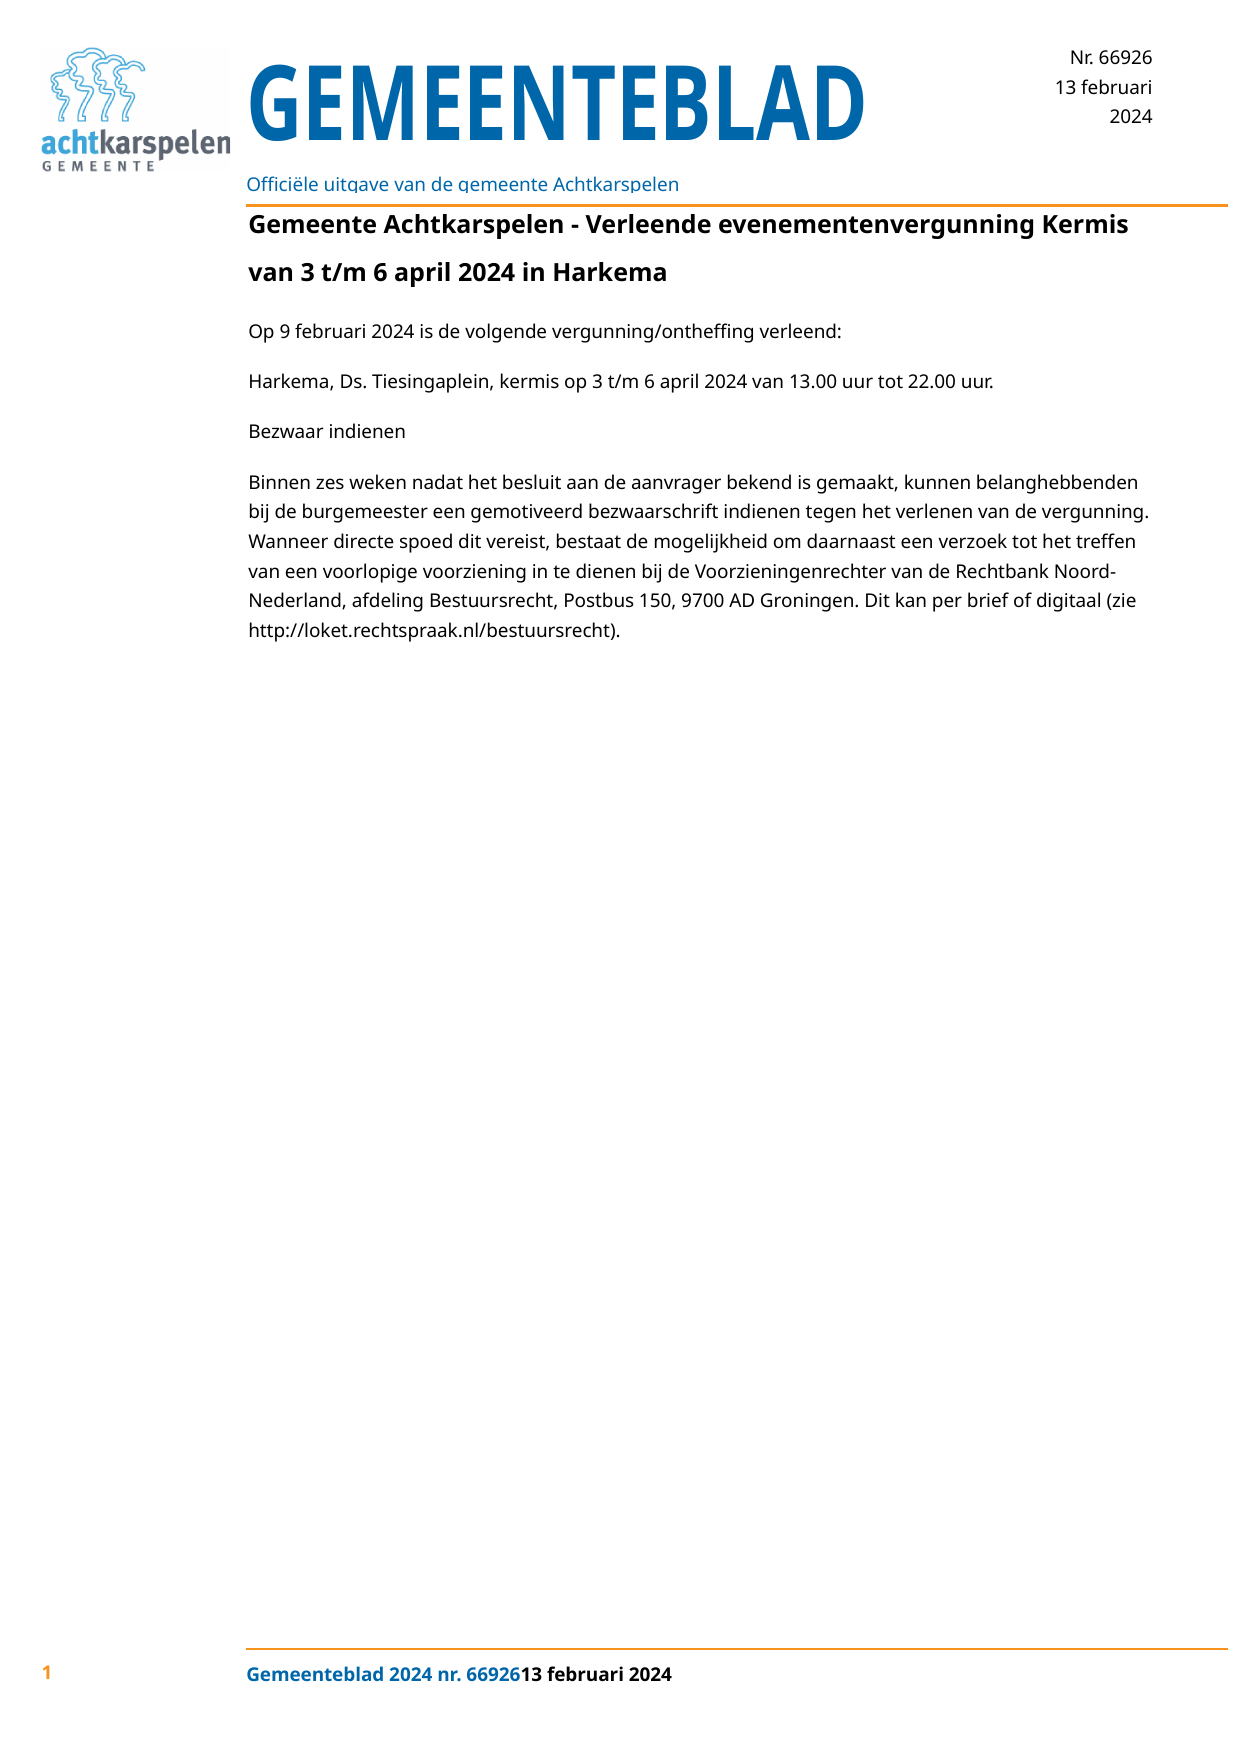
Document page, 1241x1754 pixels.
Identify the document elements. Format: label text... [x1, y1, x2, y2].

text Op 9 februari 2024 is de volgende vergunning/ontheffing verleend: [248, 318, 1152, 344]
text Gemeente Achtkarspelen - Verleende evenementenvergunning Kermis van 3 t/m 6 april 2024 in Harkema [248, 207, 1152, 288]
picture [41, 47, 231, 172]
text Binnen zes weken nadat het besluit aan de aanvrager bekend is gemaakt, kunnen belanghebbenden bij de burgemeester een gemotiveerd bezwaarschrift indienen tegen het verlenen van de vergunning. Wanneer directe spoed dit vereist, bestaat de mogelijkheid om daarnaast een verzoek tot het treffen van een voorlopige voorziening in te dienen bij de Voorzieningenrechter van de Rechtbank Noord-Nederland, afdeling Bestuursrecht, Postbus 150, 9700 AD Groningen. Dit kan per brief of digitaal (zie http://loket.rechtspraak.nl/bestuursrecht). [248, 469, 1152, 643]
text Harkema, Ds. Tiesingaplein, kermis op 3 t/m 6 april 2024 van 13.00 uur tot 22.00 uur. [248, 368, 1152, 394]
text Bezwaar indienen [248, 419, 1152, 444]
